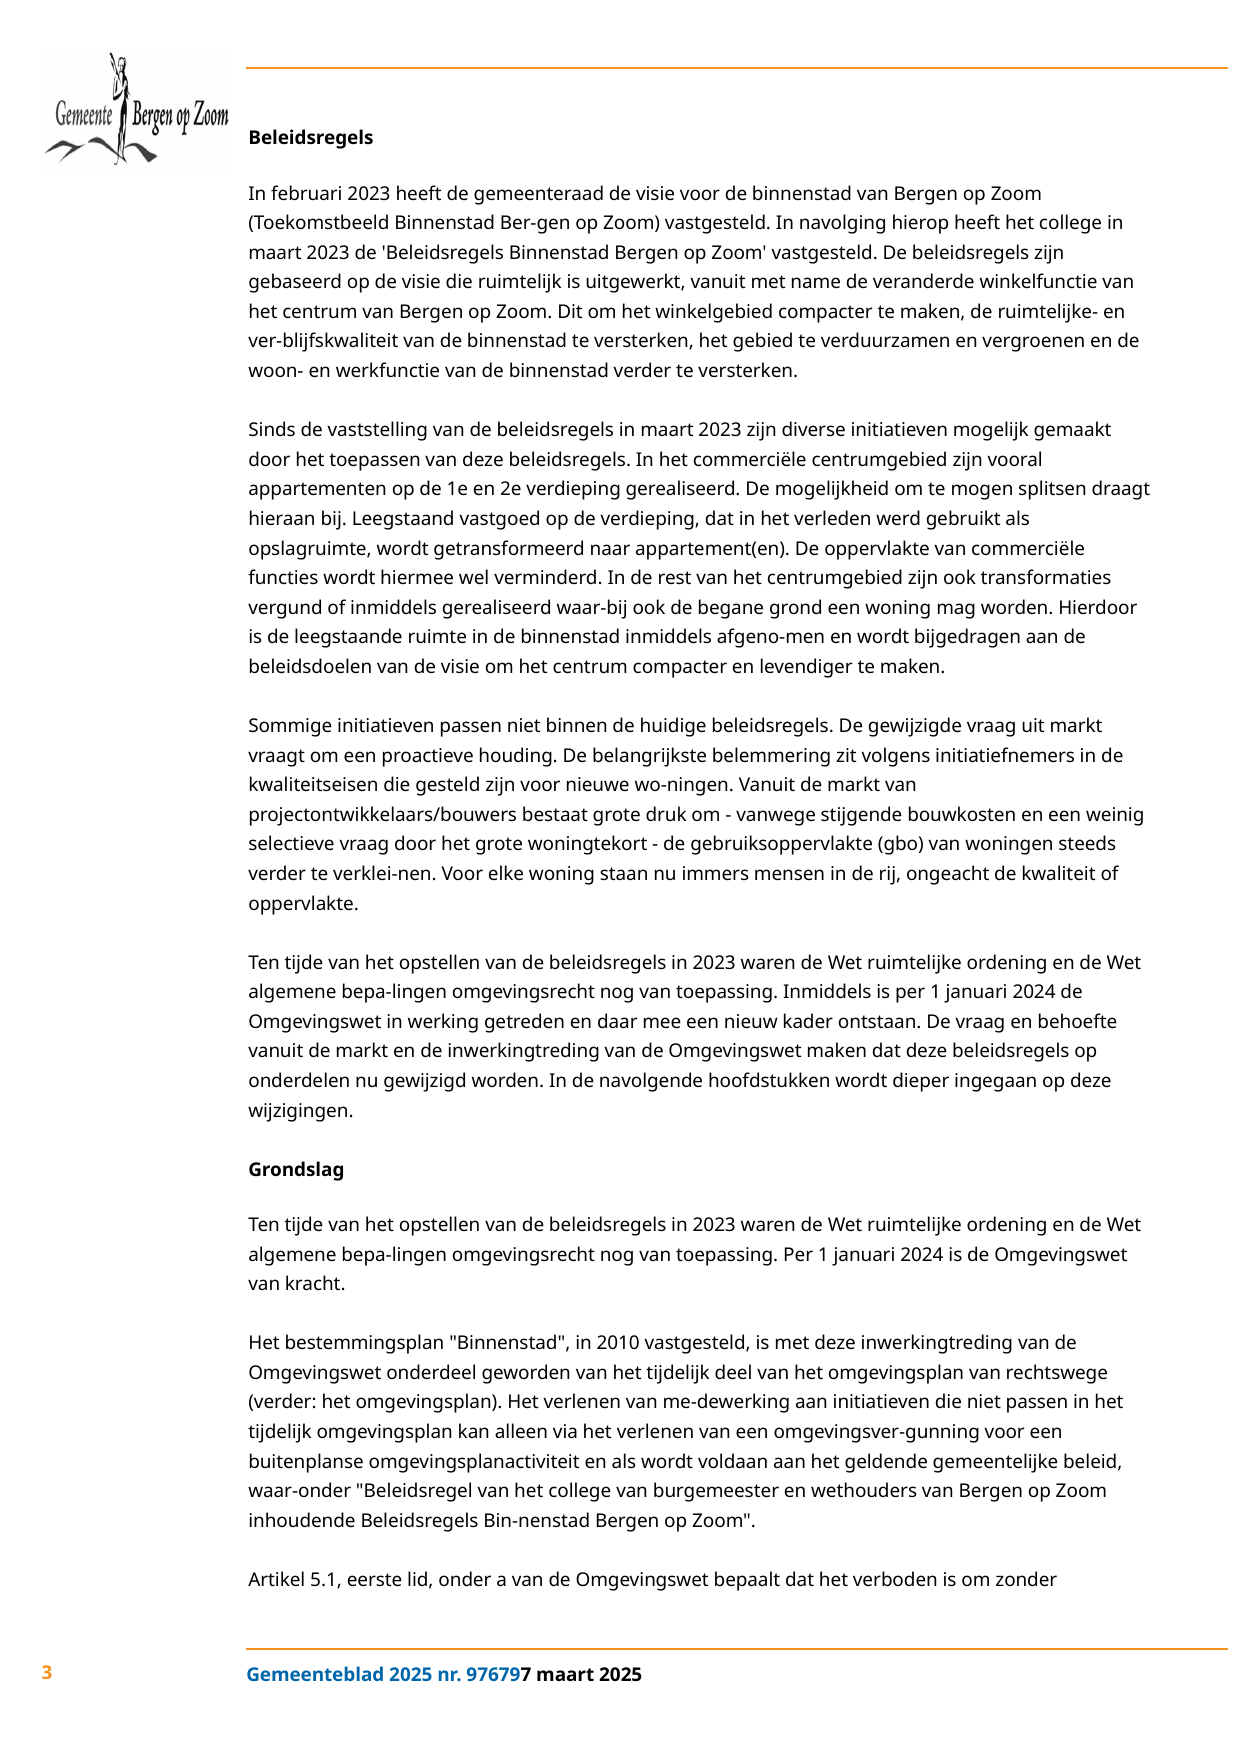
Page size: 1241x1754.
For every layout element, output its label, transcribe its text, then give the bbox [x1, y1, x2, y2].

text Het bestemmingsplan "Binnenstad", in 2010 vastgesteld, is met deze inwerkingtreding van de Omgevingswet onderdeel geworden van het tijdelijk deel van het omgevingsplan van rechtswege (verder: het omgevingsplan). Het verlenen van me-dewerking aan initiatieven die niet passen in het tijdelijk omgevingsplan kan alleen via het verlenen van een omgevingsver-gunning voor een buitenplanse omgevingsplanactiviteit en als wordt voldaan aan het geldende gemeentelijke beleid, waar-onder "Beleidsregel van het college van burgemeester en wethouders van Bergen op Zoom inhoudende Beleidsregels Bin-nenstad Bergen op Zoom". [248, 1329, 1152, 1533]
text Ten tijde van het opstellen van de beleidsregels in 2023 waren de Wet ruimtelijke ordening en de Wet algemene bepa-lingen omgevingsrecht nog van toepassing. Inmiddels is per 1 januari 2024 de Omgevingswet in werking getreden en daar mee een nieuw kader ontstaan. De vraag en behoefte vanuit de markt en de inwerkingtreding van de Omgevingswet maken dat deze beleidsregels op onderdelen nu gewijzigd worden. In de navolgende hoofdstukken wordt dieper ingegaan op deze wijzigingen. [248, 949, 1152, 1122]
text Grondslag [248, 1156, 1152, 1182]
picture [41, 47, 231, 172]
text Artikel 5.1, eerste lid, onder a van de Omgevingswet bepaalt dat het verboden is om zonder [248, 1566, 1152, 1592]
text Ten tijde van het opstellen van de beleidsregels in 2023 waren de Wet ruimtelijke ordening en de Wet algemene bepa-lingen omgevingsrecht nog van toepassing. Per 1 januari 2024 is de Omgevingswet van kracht. [248, 1211, 1152, 1296]
text Sommige initiatieven passen niet binnen de huidige beleidsregels. De gewijzigde vraag uit markt vraagt om een proactieve houding. De belangrijkste belemmering zit volgens initiatiefnemers in de kwaliteitseisen die gesteld zijn voor nieuwe wo-ningen. Vanuit de markt van projectontwikkelaars/bouwers bestaat grote druk om - vanwege stijgende bouwkosten en een weinig selectieve vraag door het grote woningtekort - de gebruiksoppervlakte (gbo) van woningen steeds verder te verklei-nen. Voor elke woning staan nu immers mensen in de rij, ongeacht de kwaliteit of oppervlakte. [248, 712, 1152, 915]
text Beleidsregels [248, 124, 1152, 150]
text Sinds de vaststelling van de beleidsregels in maart 2023 zijn diverse initiatieven mogelijk gemaakt door het toepassen van deze beleidsregels. In het commerciële centrumgebied zijn vooral appartementen op de 1e en 2e verdieping gerealiseerd. De mogelijkheid om te mogen splitsen draagt hieraan bij. Leegstaand vastgoed op de verdieping, dat in het verleden werd gebruikt als opslagruimte, wordt getransformeerd naar appartement(en). De oppervlakte van commerciële functies wordt hiermee wel verminderd. In de rest van het centrumgebied zijn ook transformaties vergund of inmiddels gerealiseerd waar-bij ook de begane grond een woning mag worden. Hierdoor is de leegstaande ruimte in de binnenstad inmiddels afgeno-men en wordt bijgedragen aan de beleidsdoelen van de visie om het centrum compacter en levendiger te maken. [248, 416, 1152, 679]
text In februari 2023 heeft de gemeenteraad de visie voor de binnenstad van Bergen op Zoom (Toekomstbeeld Binnenstad Ber-gen op Zoom) vastgesteld. In navolging hierop heeft het college in maart 2023 de 'Beleidsregels Binnenstad Bergen op Zoom' vastgesteld. De beleidsregels zijn gebaseerd op de visie die ruimtelijk is uitgewerkt, vanuit met name de veranderde winkelfunctie van het centrum van Bergen op Zoom. Dit om het winkelgebied compacter te maken, de ruimtelijke- en ver-blijfskwaliteit van de binnenstad te versterken, het gebied te verduurzamen en vergroenen en de woon- en werkfunctie van de binnenstad verder te versterken. [248, 180, 1152, 383]
